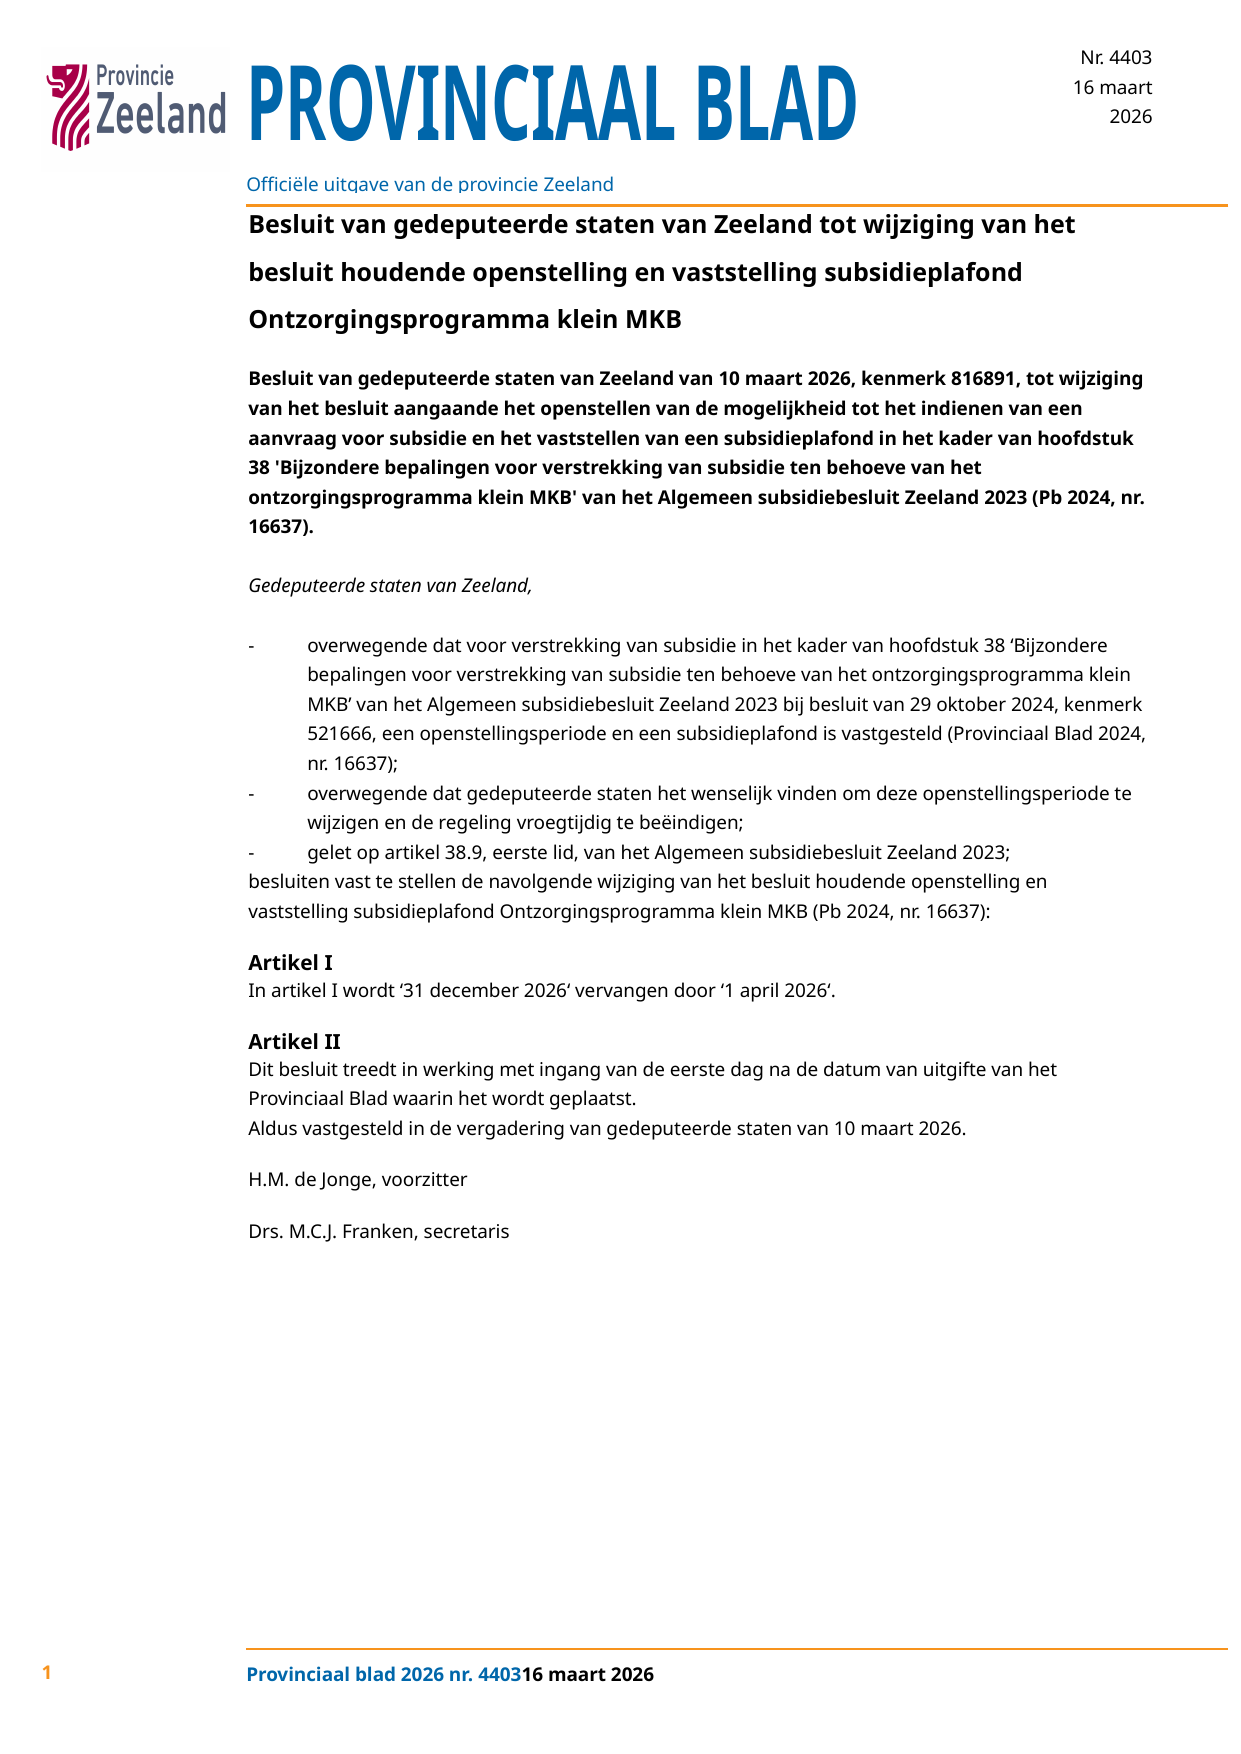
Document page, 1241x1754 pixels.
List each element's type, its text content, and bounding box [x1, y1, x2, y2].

text Dit besluit treedt in werking met ingang van de eerste dag na de datum van uitgifte van het Provinciaal Blad waarin het wordt geplaatst. [248, 1056, 1152, 1111]
picture [41, 47, 231, 172]
list overwegende dat voor verstrekking van subsidie in het kader van hoofdstuk 38 ‘Bijzondere bepalingen voor verstrekking van subsidie ten behoeve van het ontzorgingsprogramma klein MKB’ van het Algemeen subsidiebesluit Zeeland 2023 bij besluit van 29 oktober 2024, kenmerk 521666, een openstellingsperiode en een subsidieplafond is vastgesteld (Provinciaal Blad 2024, nr. 16637); [248, 632, 1152, 776]
text H.M. de Jonge, voorzitter [248, 1166, 1152, 1192]
text In artikel I wordt ‘31 december 2026‘ vervangen door ‘1 april 2026‘. [248, 977, 1152, 1003]
text Drs. M.C.J. Franken, secretaris [248, 1218, 1152, 1243]
text Besluit van gedeputeerde staten van Zeeland tot wijziging van het besluit houdende openstelling en vaststelling subsidieplafond Ontzorgingsprogramma klein MKB [248, 207, 1152, 336]
text Aldus vastgesteld in de vergadering van gedeputeerde staten van 10 maart 2026. [248, 1115, 1152, 1141]
text besluiten vast te stellen de navolgende wijziging van het besluit houdende openstelling en vaststelling subsidieplafond Ontzorgingsprogramma klein MKB (Pb 2024, nr. 16637): [248, 868, 1152, 924]
text Artikel I [248, 948, 1152, 977]
text Gedeputeerde staten van Zeeland, [248, 573, 1152, 598]
text Besluit van gedeputeerde staten van Zeeland van 10 maart 2026, kenmerk 816891, tot wijziging van het besluit aangaande het openstellen van de mogelijkheid tot het indienen van een aanvraag voor subsidie en het vaststellen van een subsidieplafond in het kader van hoofdstuk 38 'Bijzondere bepalingen voor verstrekking van subsidie ten behoeve van het ontzorgingsprogramma klein MKB' van het Algemeen subsidiebesluit Zeeland 2023 (Pb 2024, nr. 16637). [248, 366, 1152, 539]
list gelet op artikel 38.9, eerste lid, van het Algemeen subsidiebesluit Zeeland 2023; [248, 839, 1152, 864]
text Artikel II [248, 1027, 1152, 1056]
list overwegende dat gedeputeerde staten het wenselijk vinden om deze openstellingsperiode te wijzigen en de regeling vroegtijdig te beëindigen; [248, 780, 1152, 835]
